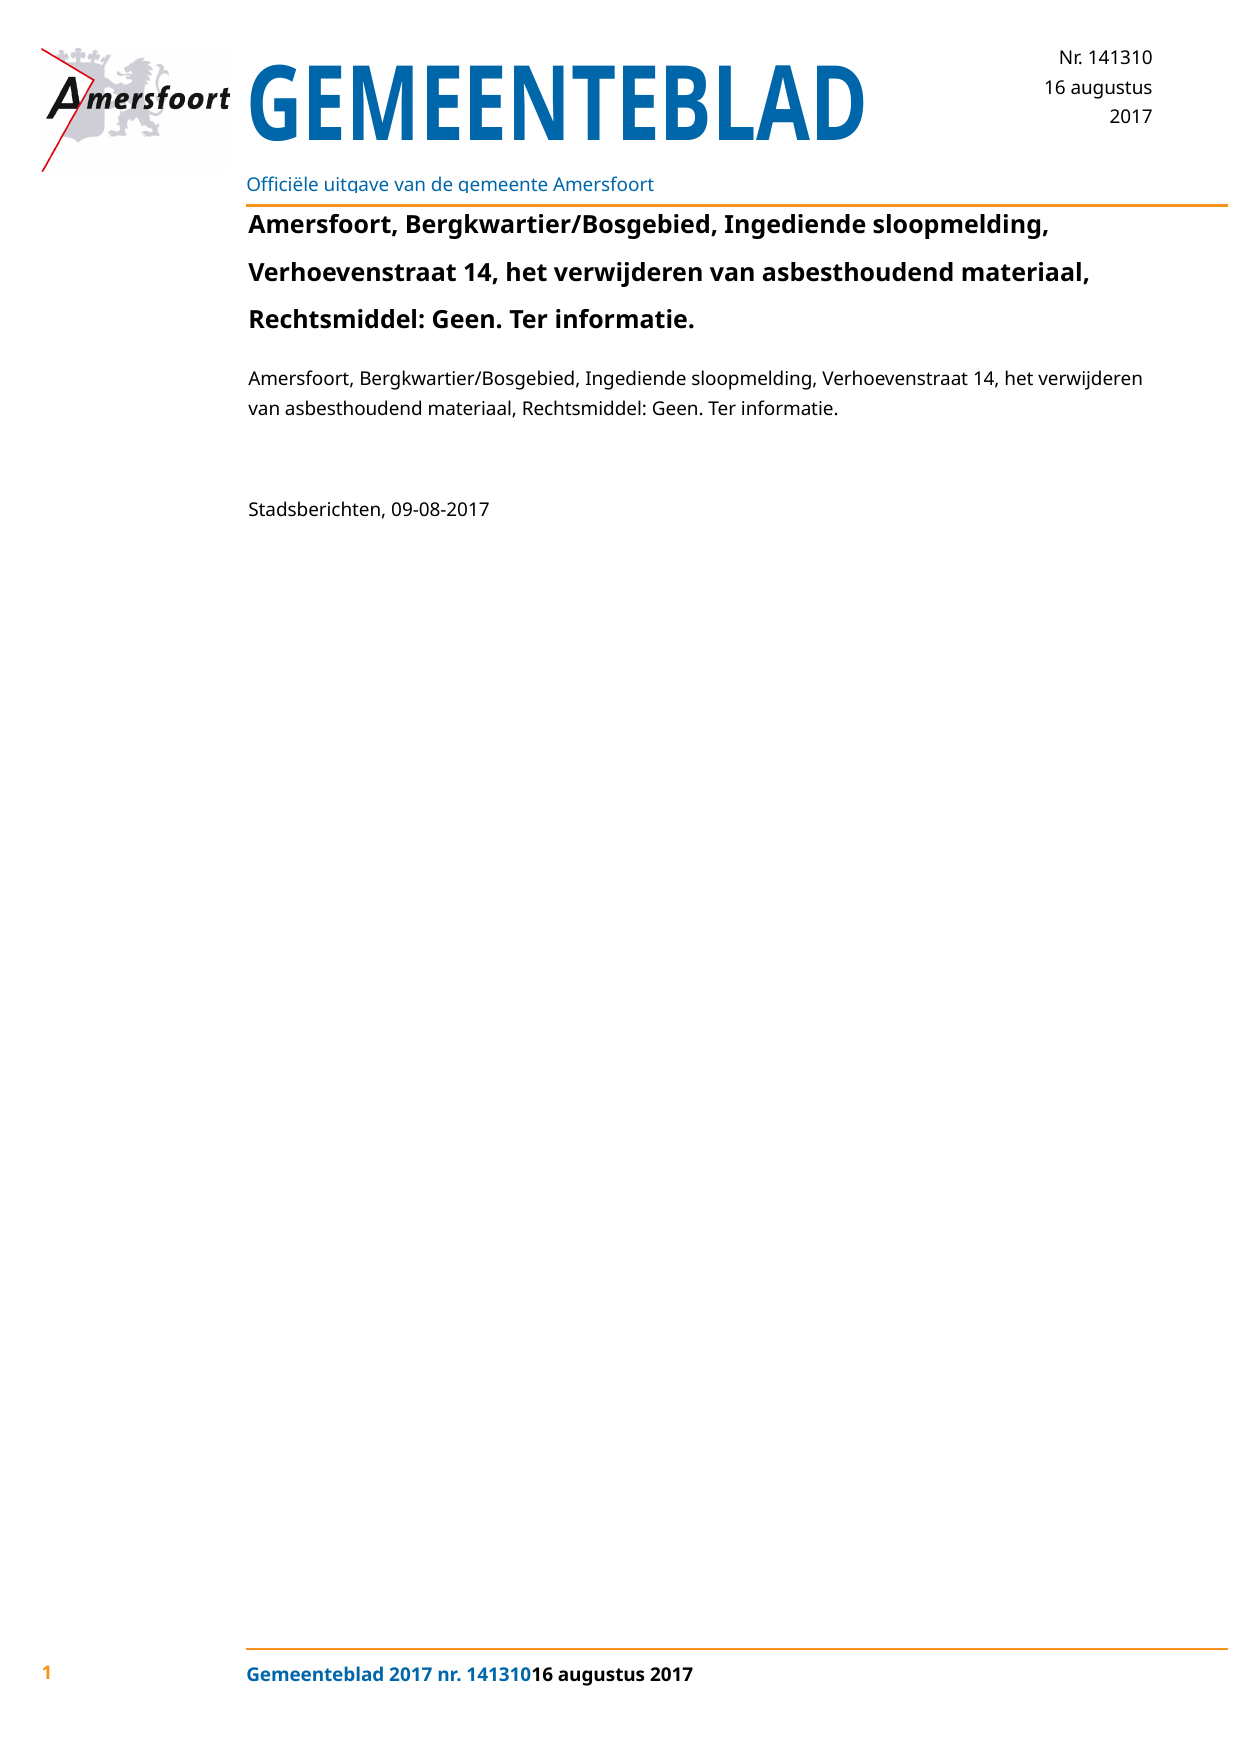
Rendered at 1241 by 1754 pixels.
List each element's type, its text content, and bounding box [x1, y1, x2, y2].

text Amersfoort, Bergkwartier/Bosgebied, Ingediende sloopmelding, Verhoevenstraat 14, het verwijderen van asbesthoudend materiaal, Rechtsmiddel: Geen. Ter informatie. [248, 207, 1152, 336]
picture [41, 47, 231, 172]
text Stadsberichten, 09-08-2017 [248, 496, 1152, 522]
text Amersfoort, Bergkwartier/Bosgebied, Ingediende sloopmelding, Verhoevenstraat 14, het verwijderen van asbesthoudend materiaal, Rechtsmiddel: Geen. Ter informatie. [248, 366, 1152, 421]
